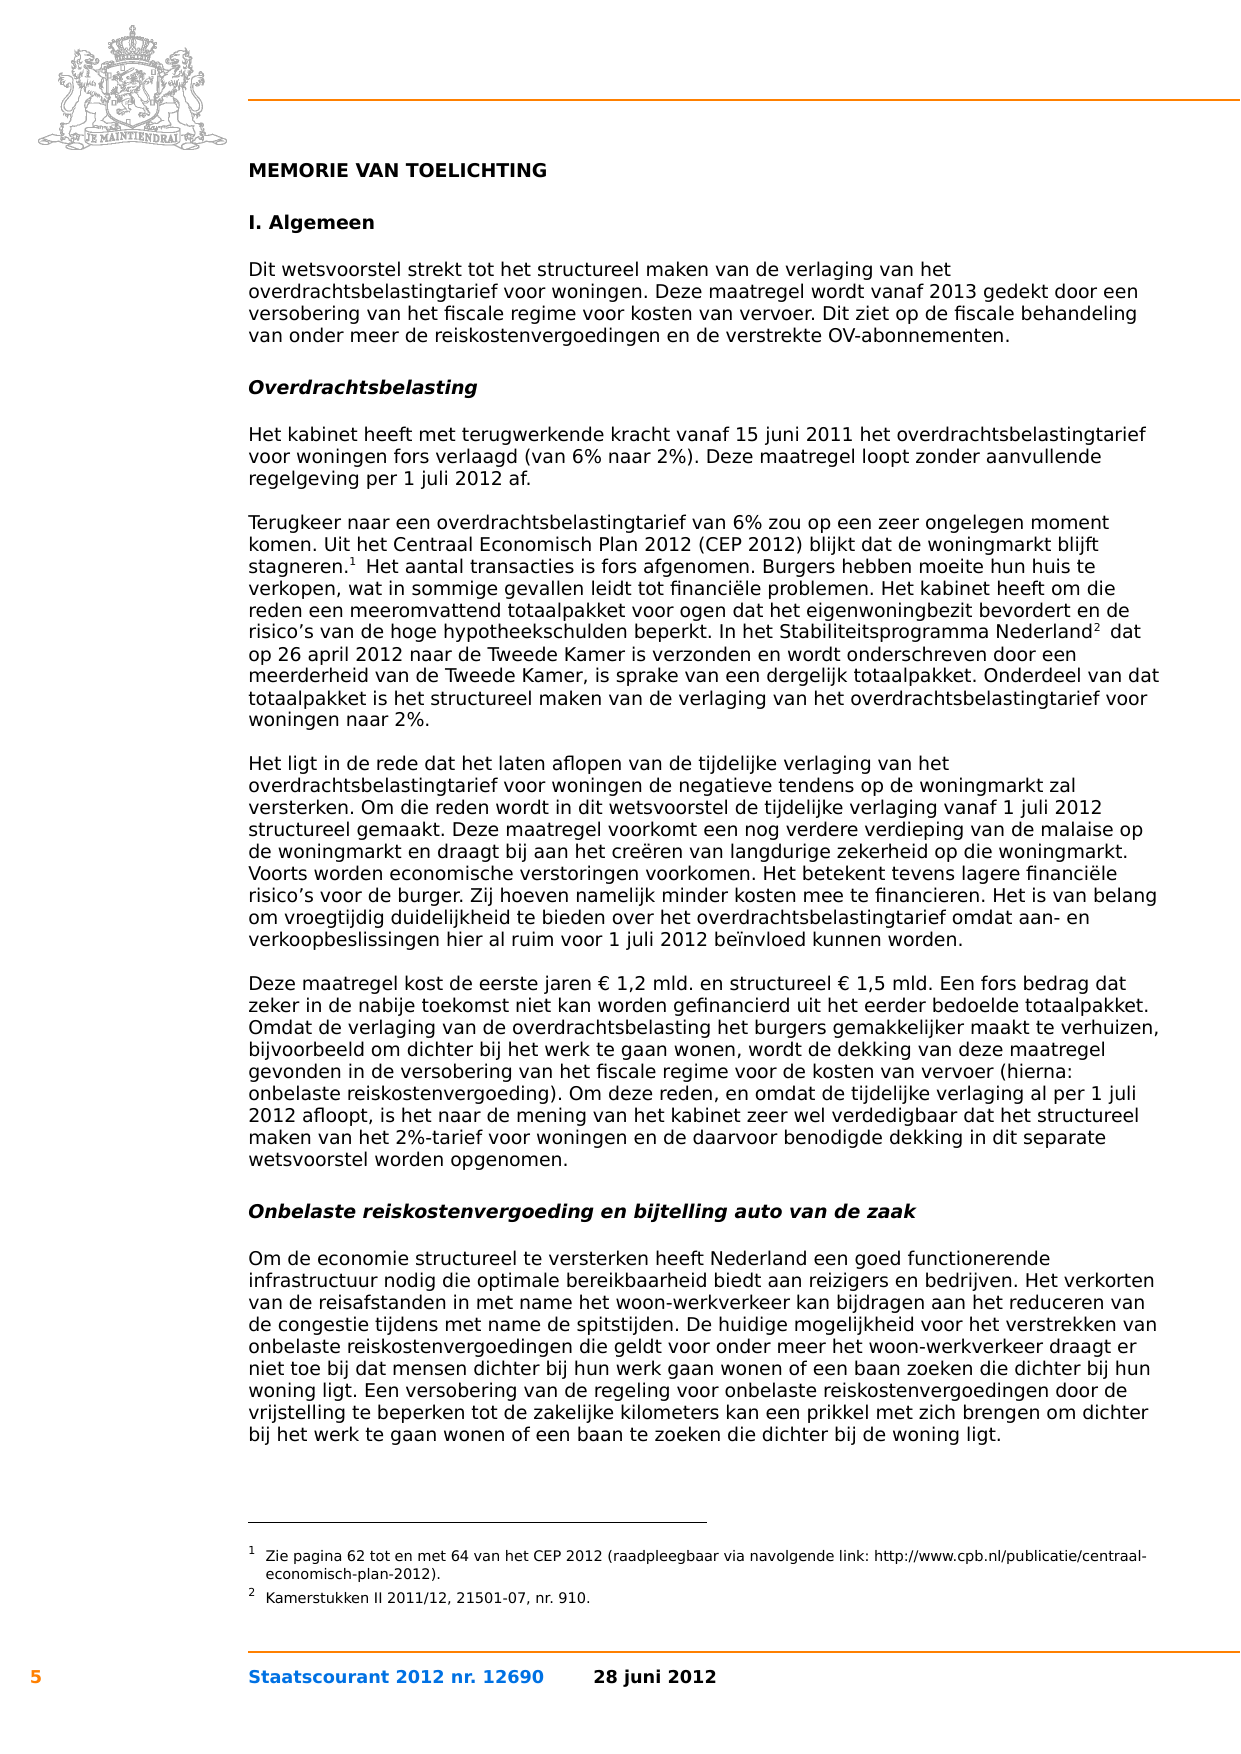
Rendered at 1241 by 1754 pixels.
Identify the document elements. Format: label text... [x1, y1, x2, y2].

picture [38, 25, 227, 150]
text Om de economie structureel te versterken heeft Nederland een goed functionerende infrastructuur nodig die optimale bereikbaarheid biedt aan reizigers en bedrijven. Het verkorten van de reisafstanden in met name het woon-werkverkeer kan bijdragen aan het reduceren van de congestie tijdens met name de spitstijden. De huidige mogelijkheid voor het verstrekken van onbelaste reiskostenvergoedingen die geldt voor onder meer het woon-werkverkeer draagt er niet toe bij dat mensen dichter bij hun werk gaan wonen of een baan zoeken die dichter bij hun woning ligt. Een versobering van de regeling voor onbelaste reiskostenvergoedingen door de vrijstelling te beperken tot de zakelijke kilometers kan een prikkel met zich brengen om dichter bij het werk te gaan wonen of een baan te zoeken die dichter bij de woning ligt. [248, 1248, 1163, 1446]
text Zie pagina 62 tot en met 64 van het CEP 2012 (raadpleegbaar via navolgende link: http://www.cpb.nl/publicatie/centraal-economisch-plan-2012). [248, 1544, 1163, 1583]
text Kamerstukken II 2011/12, 21501-07, nr. 910. [248, 1586, 1163, 1608]
subtitle Overdrachtsbelasting [248, 377, 1163, 399]
text Dit wetsvoorstel strekt tot het structureel maken van de verlaging van het overdrachtsbelastingtarief voor woningen. Deze maatregel wordt vanaf 2013 gedekt door een versobering van het fiscale regime voor kosten van vervoer. Dit ziet op de fiscale behandeling van onder meer de reiskostenvergoedingen en de verstrekte OV-abonnementen. [248, 259, 1163, 347]
subtitle MEMORIE VAN TOELICHTING [248, 160, 1163, 182]
subtitle I. Algemeen [248, 212, 1163, 234]
text Deze maatregel kost de eerste jaren € 1,2 mld. en structureel € 1,5 mld. Een fors bedrag dat zeker in de nabije toekomst niet kan worden gefinancierd uit het eerder bedoelde totaalpakket. Omdat de verlaging van de overdrachtsbelasting het burgers gemakkelijker maakt te verhuizen, bijvoorbeeld om dichter bij het werk te gaan wonen, wordt de dekking van deze maatregel gevonden in de versobering van het fiscale regime voor de kosten van vervoer (hierna: onbelaste reiskostenvergoeding). Om deze reden, en omdat de tijdelijke verlaging al per 1 juli 2012 afloopt, is het naar de mening van het kabinet zeer wel verdedigbaar dat het structureel maken van het 2%-tarief voor woningen en de daarvoor benodigde dekking in dit separate wetsvoorstel worden opgenomen. [248, 973, 1163, 1171]
subtitle Onbelaste reiskostenvergoeding en bijtelling auto van de zaak [248, 1201, 1163, 1223]
text Het ligt in de rede dat het laten aflopen van de tijdelijke verlaging van het overdrachtsbelastingtarief voor woningen de negatieve tendens op de woningmarkt zal versterken. Om die reden wordt in dit wetsvoorstel de tijdelijke verlaging vanaf 1 juli 2012 structureel gemaakt. Deze maatregel voorkomt een nog verdere verdieping van de malaise op de woningmarkt en draagt bij aan het creëren van langdurige zekerheid op die woningmarkt. Voorts worden economische verstoringen voorkomen. Het betekent tevens lagere financiële risico’s voor de burger. Zij hoeven namelijk minder kosten mee te financieren. Het is van belang om vroegtijdig duidelijkheid te bieden over het overdrachtsbelastingtarief omdat aan- en verkoopbeslissingen hier al ruim voor 1 juli 2012 beïnvloed kunnen worden. [248, 753, 1163, 951]
text Het kabinet heeft met terugwerkende kracht vanaf 15 juni 2011 het overdrachtsbelastingtarief voor woningen fors verlaagd (van 6% naar 2%). Deze maatregel loopt zonder aanvullende regelgeving per 1 juli 2012 af. [248, 424, 1163, 490]
text Terugkeer naar een overdrachtsbelastingtarief van 6% zou op een zeer ongelegen moment komen. Uit het Centraal Economisch Plan 2012 (CEP 2012) blijkt dat de woningmarkt blijft stagneren. Het aantal transacties is fors afgenomen. Burgers hebben moeite hun huis te verkopen, wat in sommige gevallen leidt tot financiële problemen. Het kabinet heeft om die reden een meeromvattend totaalpakket voor ogen dat het eigenwoningbezit bevordert en de risico’s van de hoge hypotheekschulden beperkt. In het Stabiliteitsprogramma Nederland dat op 26 april 2012 naar de Tweede Kamer is verzonden en wordt onderschreven door een meerderheid van de Tweede Kamer, is sprake van een dergelijk totaalpakket. Onderdeel van dat totaalpakket is het structureel maken van de verlaging van het overdrachtsbelastingtarief voor woningen naar 2%. [248, 512, 1163, 731]
